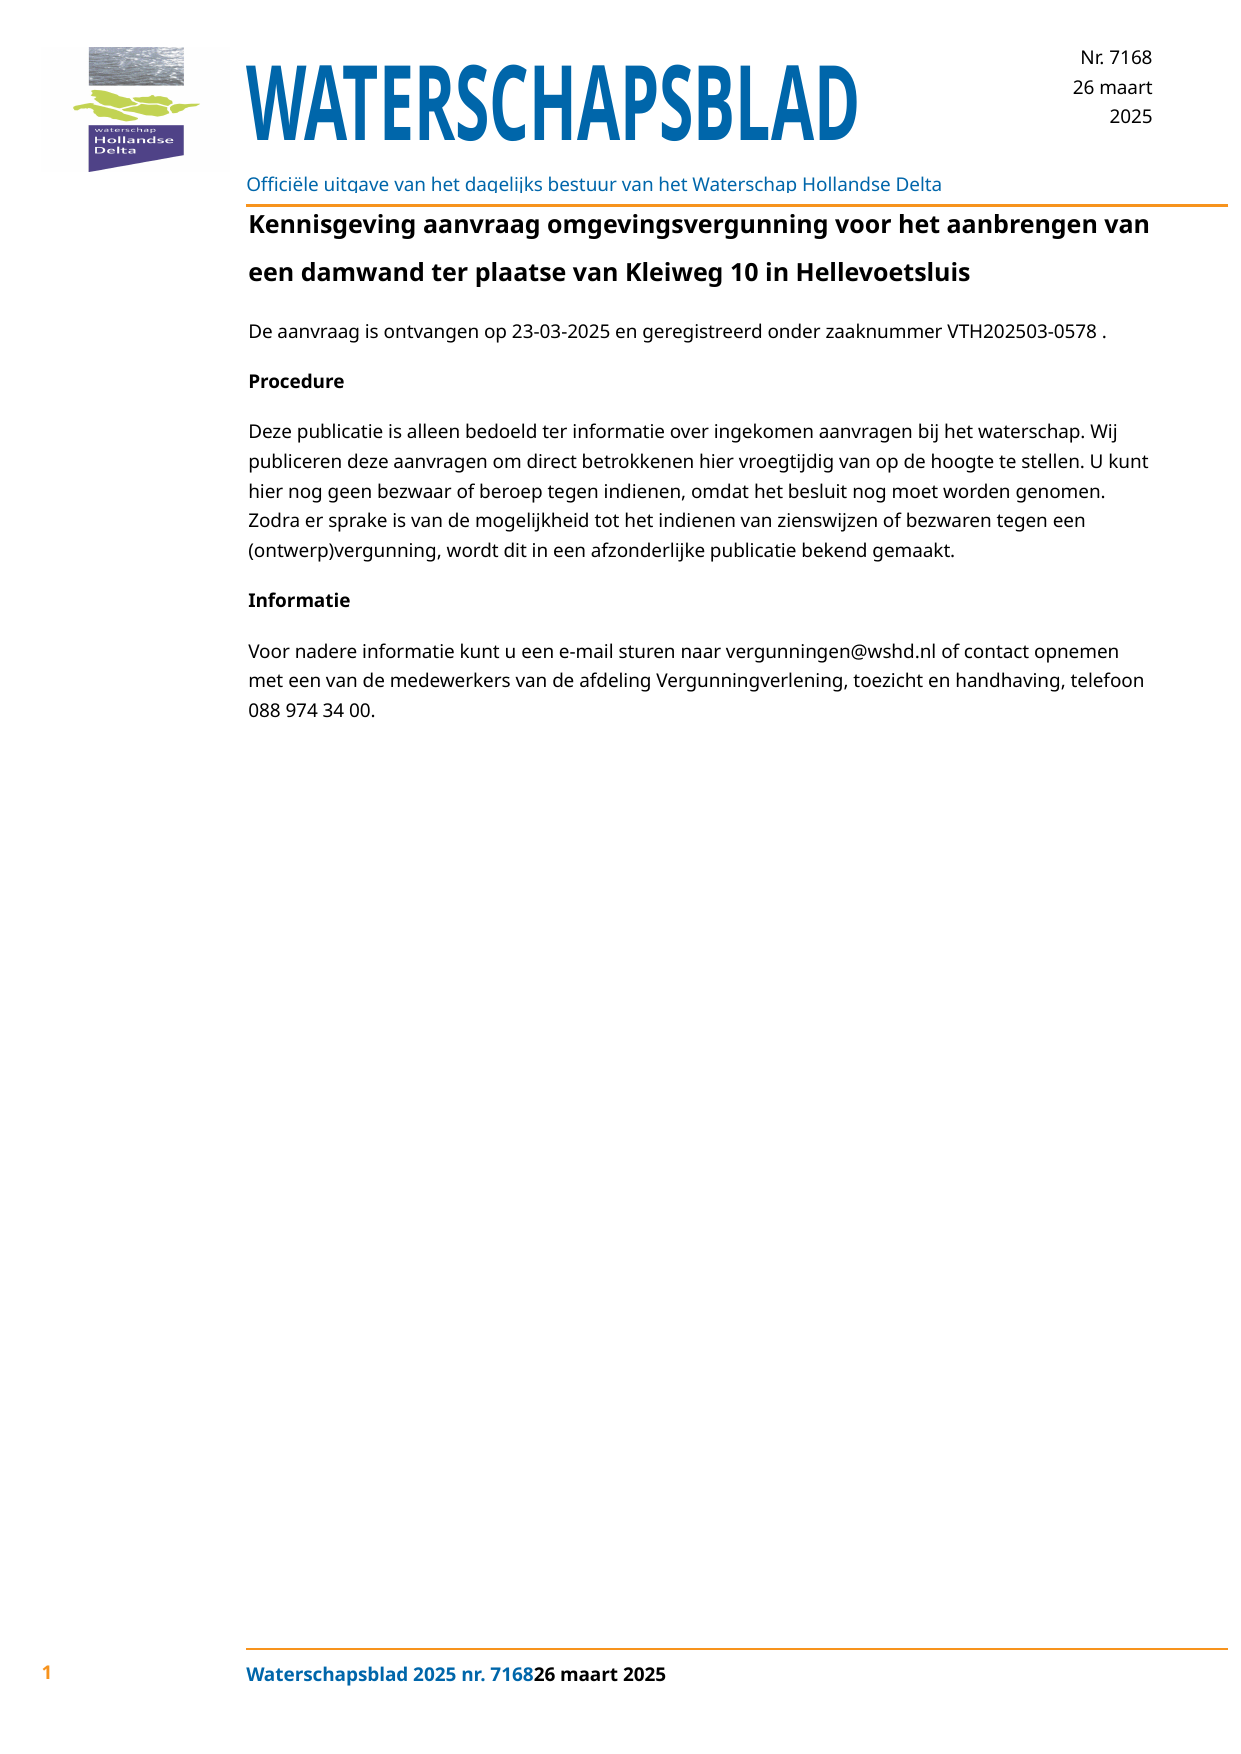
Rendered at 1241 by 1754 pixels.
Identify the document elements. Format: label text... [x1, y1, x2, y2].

text Voor nadere informatie kunt u een e-mail sturen naar vergunningen@wshd.nl of contact opnemen met een van de medewerkers van de afdeling Vergunningverlening, toezicht en handhaving, telefoon 088 974 34 00. [248, 638, 1152, 723]
text Informatie [248, 587, 1152, 613]
text De aanvraag is ontvangen op 23-03-2025 en geregistreerd onder zaaknummer VTH202503-0578 . [248, 318, 1152, 344]
text Deze publicatie is alleen bedoeld ter informatie over ingekomen aanvragen bij het waterschap. Wij publiceren deze aanvragen om direct betrokkenen hier vroegtijdig van op de hoogte te stellen. U kunt hier nog geen bezwaar of beroep tegen indienen, omdat het besluit nog moet worden genomen. Zodra er sprake is van de mogelijkheid tot het indienen van zienswijzen of bezwaren tegen een (ontwerp)vergunning, wordt dit in een afzonderlijke publicatie bekend gemaakt. [248, 419, 1152, 563]
text Kennisgeving aanvraag omgevingsvergunning voor het aanbrengen van een damwand ter plaatse van Kleiweg 10 in Hellevoetsluis [248, 207, 1152, 288]
picture [41, 47, 231, 172]
text Procedure [248, 368, 1152, 394]
